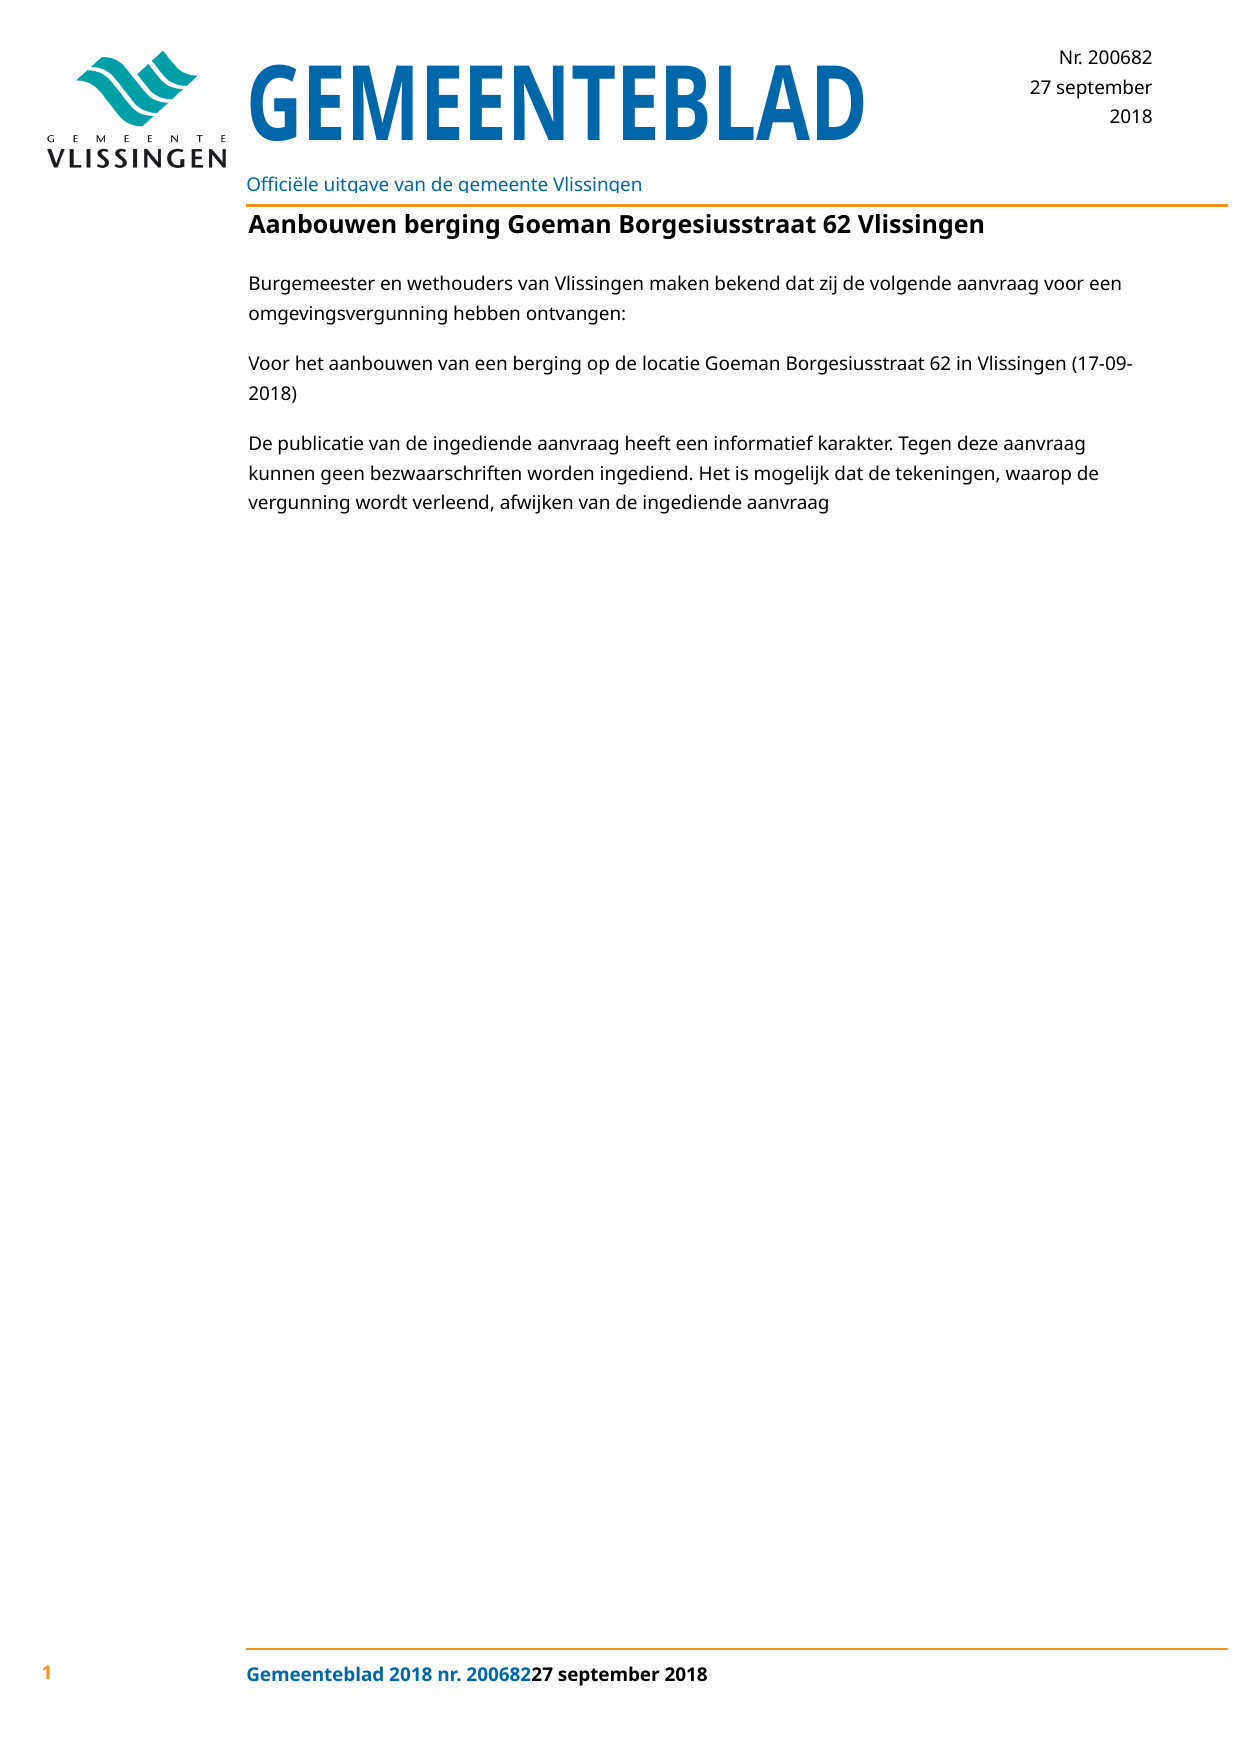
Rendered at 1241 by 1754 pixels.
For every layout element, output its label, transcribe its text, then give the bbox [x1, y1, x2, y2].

picture [41, 47, 231, 172]
text Aanbouwen berging Goeman Borgesiusstraat 62 Vlissingen [248, 207, 1152, 241]
text Burgemeester en wethouders van Vlissingen maken bekend dat zij de volgende aanvraag voor een omgevingsvergunning hebben ontvangen: [248, 270, 1152, 326]
text Voor het aanbouwen van een berging op de locatie Goeman Borgesiusstraat 62 in Vlissingen (17-09-2018) [248, 350, 1152, 406]
text De publicatie van de ingediende aanvraag heeft een informatief karakter. Tegen deze aanvraag kunnen geen bezwaarschriften worden ingediend. Het is mogelijk dat de tekeningen, waarop de vergunning wordt verleend, afwijken van de ingediende aanvraag [248, 430, 1152, 515]
